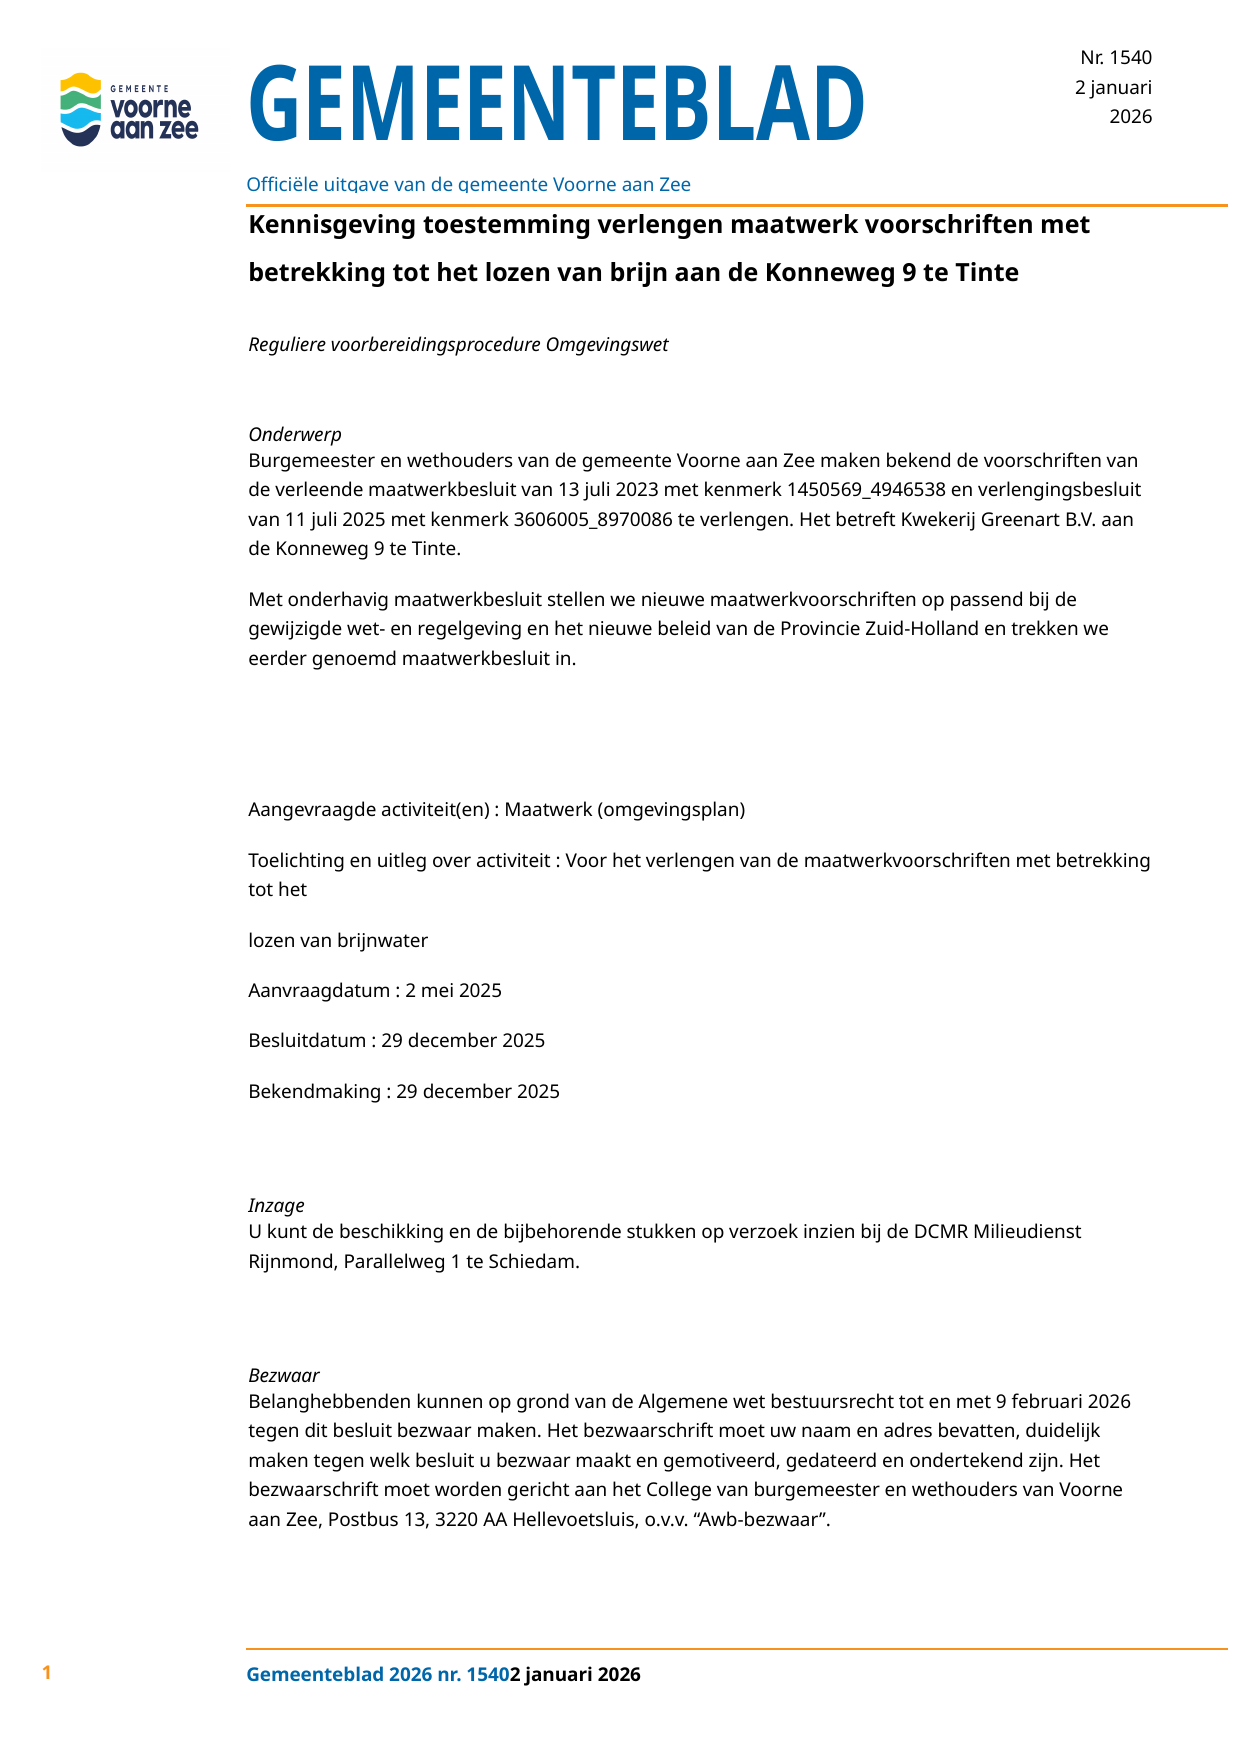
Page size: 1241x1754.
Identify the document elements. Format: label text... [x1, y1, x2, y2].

text Toelichting en uitleg over activiteit : Voor het verlengen van de maatwerkvoorschriften met betrekking tot het [248, 847, 1152, 902]
text Onderwerp [248, 421, 1152, 447]
text Bekendmaking : 29 december 2025 [248, 1078, 1152, 1104]
text Reguliere voorbereidingsprocedure Omgevingswet [248, 331, 1152, 357]
text Besluitdatum : 29 december 2025 [248, 1028, 1152, 1053]
text Kennisgeving toestemming verlengen maatwerk voorschriften met betrekking tot het lozen van brijn aan de Konneweg 9 te Tinte [248, 207, 1152, 288]
text Met onderhavig maatwerkbesluit stellen we nieuwe maatwerkvoorschriften op passend bij de gewijzigde wet- en regelgeving en het nieuwe beleid van de Provincie Zuid-Holland en trekken we eerder genoemd maatwerkbesluit in. [248, 586, 1152, 671]
text lozen van brijnwater [248, 927, 1152, 953]
text Inzage [248, 1192, 1152, 1218]
text Belanghebbenden kunnen op grond van de Algemene wet bestuursrecht tot en met 9 februari 2026 tegen dit besluit bezwaar maken. Het bezwaarschrift moet uw naam en adres bevatten, duidelijk maken tegen welk besluit u bezwaar maakt en gemotiveerd, gedateerd en ondertekend zijn. Het bezwaarschrift moet worden gericht aan het College van burgemeester en wethouders van Voorne aan Zee, Postbus 13, 3220 AA Hellevoetsluis, o.v.v. “Awb-bezwaar”. [248, 1388, 1152, 1532]
text Aangevraagde activiteit(en) : Maatwerk (omgevingsplan) [248, 796, 1152, 822]
text Bezwaar [248, 1362, 1152, 1388]
text Aanvraagdatum : 2 mei 2025 [248, 977, 1152, 1003]
text U kunt de beschikking en de bijbehorende stukken op verzoek inzien bij de DCMR Milieudienst Rijnmond, Parallelweg 1 te Schiedam. [248, 1218, 1152, 1273]
text Burgemeester en wethouders van de gemeente Voorne aan Zee maken bekend de voorschriften van de verleende maatwerkbesluit van 13 juli 2023 met kenmerk 1450569_4946538 en verlengingsbesluit van 11 juli 2025 met kenmerk 3606005_8970086 te verlengen. Het betreft Kwekerij Greenart B.V. aan de Konneweg 9 te Tinte. [248, 447, 1152, 561]
picture [41, 47, 231, 172]
